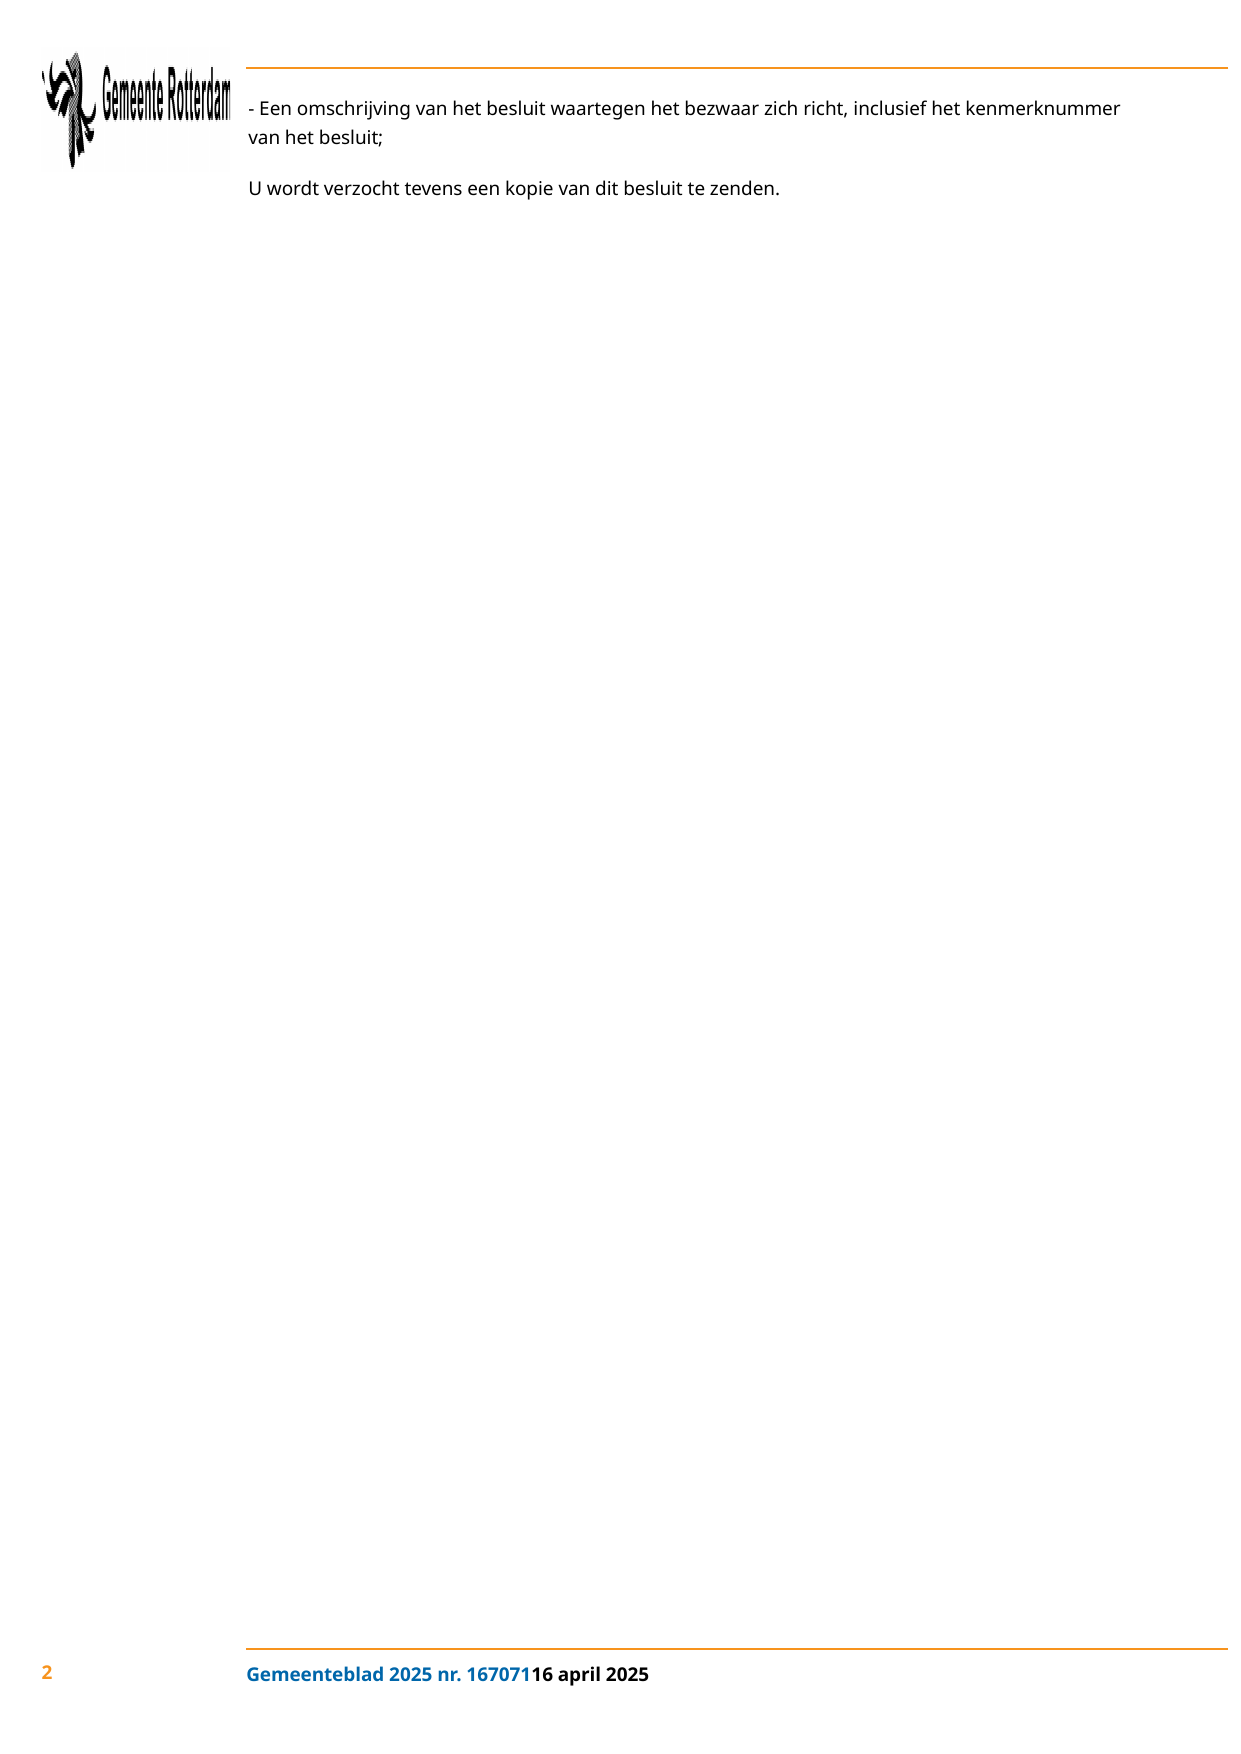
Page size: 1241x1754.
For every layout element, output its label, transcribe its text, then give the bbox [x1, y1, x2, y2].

text U wordt verzocht tevens een kopie van dit besluit te zenden. [248, 175, 1152, 201]
text - Een omschrijving van het besluit waartegen het bezwaar zich richt, inclusief het kenmerknummer van het besluit; [248, 95, 1152, 150]
picture [41, 47, 231, 172]
